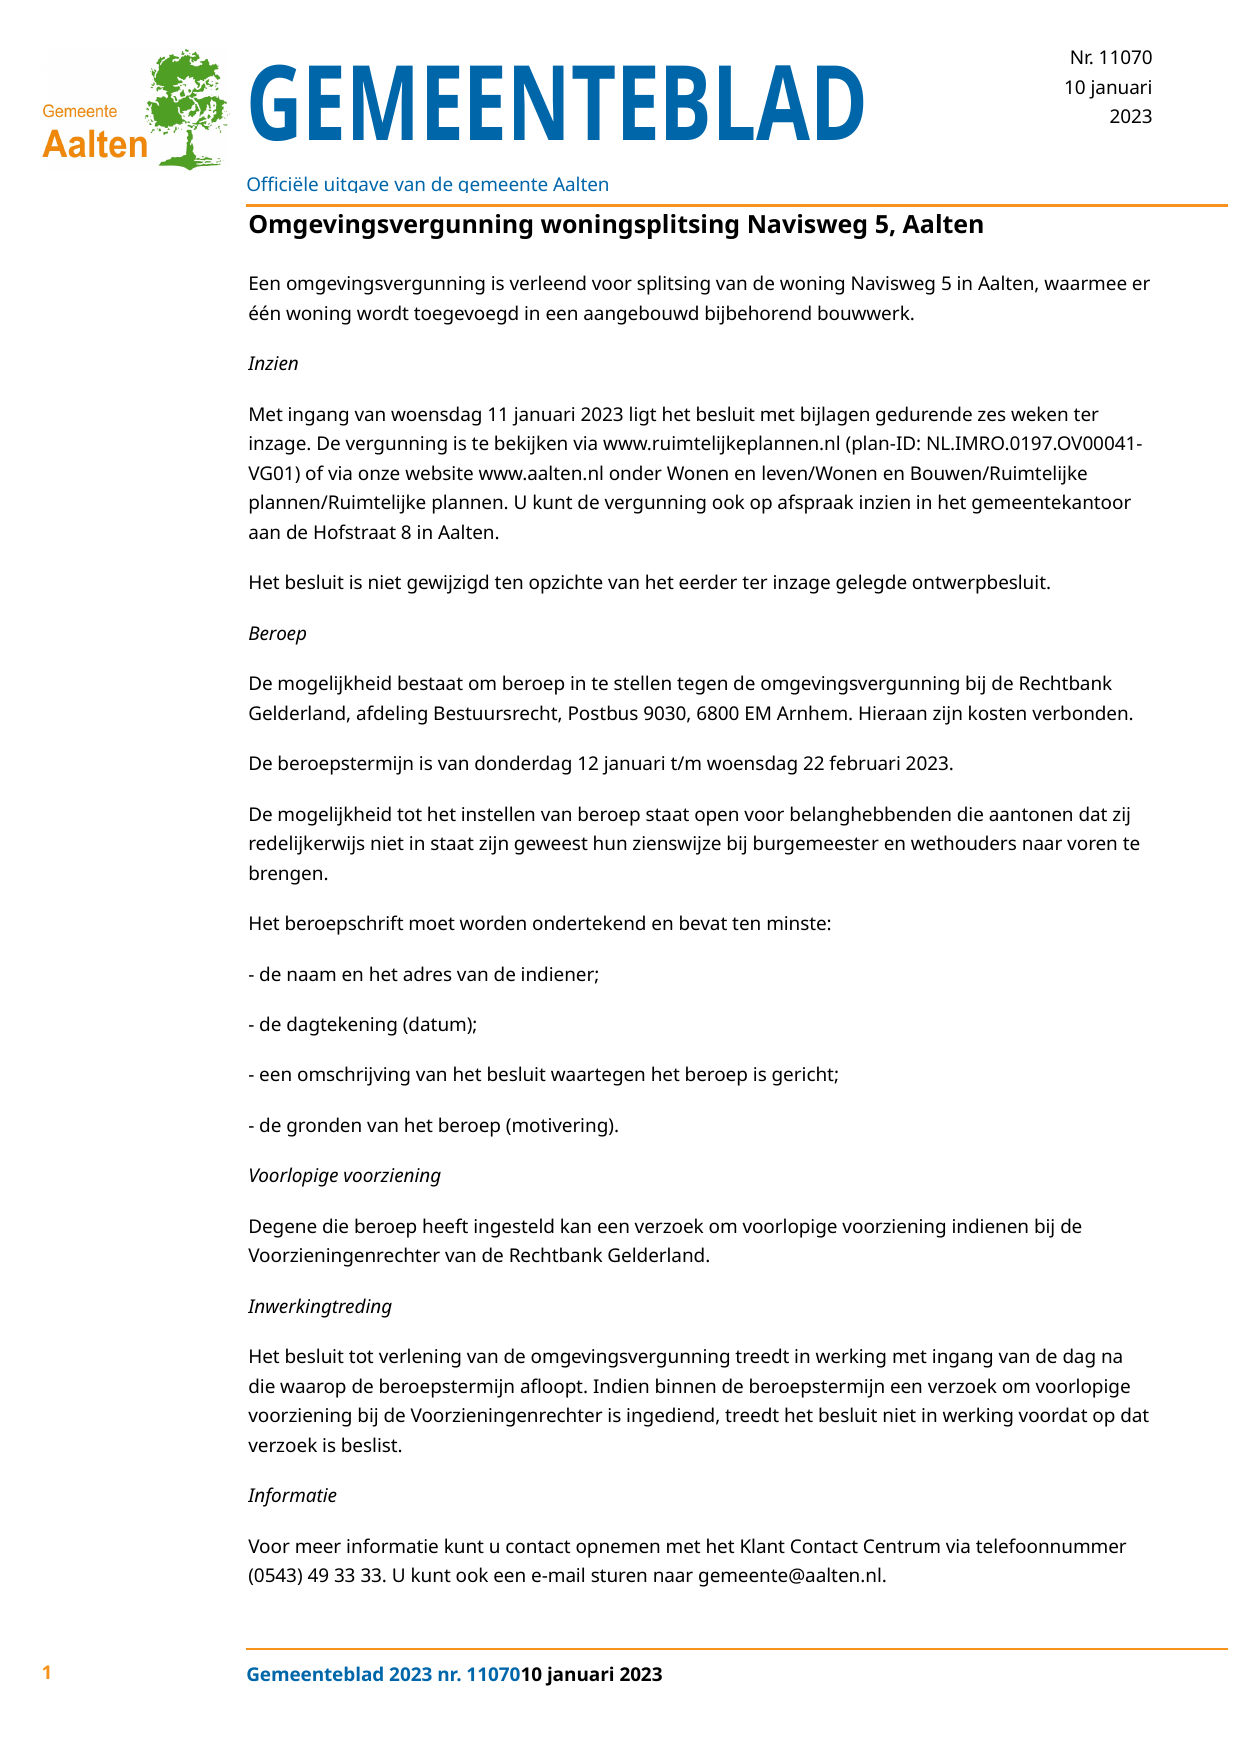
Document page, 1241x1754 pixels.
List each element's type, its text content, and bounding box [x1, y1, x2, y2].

text Degene die beroep heeft ingesteld kan een verzoek om voorlopige voorziening indienen bij de Voorzieningenrechter van de Rechtbank Gelderland. [248, 1213, 1152, 1268]
picture [41, 47, 231, 172]
text Het besluit is niet gewijzigd ten opzichte van het eerder ter inzage gelegde ontwerpbesluit. [248, 569, 1152, 595]
text - de gronden van het beroep (motivering). [248, 1112, 1152, 1138]
text Voor meer informatie kunt u contact opnemen met het Klant Contact Centrum via telefoonnummer (0543) 49 33 33. U kunt ook een e-mail sturen naar gemeente@aalten.nl. [248, 1533, 1152, 1588]
text Inzien [248, 350, 1152, 376]
text Omgevingsvergunning woningsplitsing Navisweg 5, Aalten [248, 207, 1152, 241]
text Een omgevingsvergunning is verleend voor splitsing van de woning Navisweg 5 in Aalten, waarmee er één woning wordt toegevoegd in een aangebouwd bijbehorend bouwwerk. [248, 270, 1152, 326]
text De mogelijkheid bestaat om beroep in te stellen tegen de omgevingsvergunning bij de Rechtbank Gelderland, afdeling Bestuursrecht, Postbus 9030, 6800 EM Arnhem. Hieraan zijn kosten verbonden. [248, 670, 1152, 726]
text Informatie [248, 1482, 1152, 1508]
text - een omschrijving van het besluit waartegen het beroep is gericht; [248, 1062, 1152, 1087]
text Het besluit tot verlening van de omgevingsvergunning treedt in werking met ingang van de dag na die waarop de beroepstermijn afloopt. Indien binnen de beroepstermijn een verzoek om voorlopige voorziening bij de Voorzieningenrechter is ingediend, treedt het besluit niet in werking voordat op dat verzoek is beslist. [248, 1343, 1152, 1458]
text Voorlopige voorziening [248, 1162, 1152, 1188]
text De beroepstermijn is van donderdag 12 januari t/m woensdag 22 februari 2023. [248, 750, 1152, 776]
text De mogelijkheid tot het instellen van beroep staat open voor belanghebbenden die aantonen dat zij redelijkerwijs niet in staat zijn geweest hun zienswijze bij burgemeester en wethouders naar voren te brengen. [248, 801, 1152, 886]
text Inwerkingtreding [248, 1293, 1152, 1318]
text - de dagtekening (datum); [248, 1011, 1152, 1037]
text Het beroepschrift moet worden ondertekend en bevat ten minste: [248, 910, 1152, 936]
text Beroep [248, 620, 1152, 646]
text Met ingang van woensdag 11 januari 2023 ligt het besluit met bijlagen gedurende zes weken ter inzage. De vergunning is te bekijken via www.ruimtelijkeplannen.nl (plan-ID: NL.IMRO.0197.OV00041-VG01) of via onze website www.aalten.nl onder Wonen en leven/Wonen en Bouwen/Ruimtelijke plannen/Ruimtelijke plannen. U kunt de vergunning ook op afspraak inzien in het gemeentekantoor aan de Hofstraat 8 in Aalten. [248, 401, 1152, 545]
text - de naam en het adres van de indiener; [248, 961, 1152, 986]
